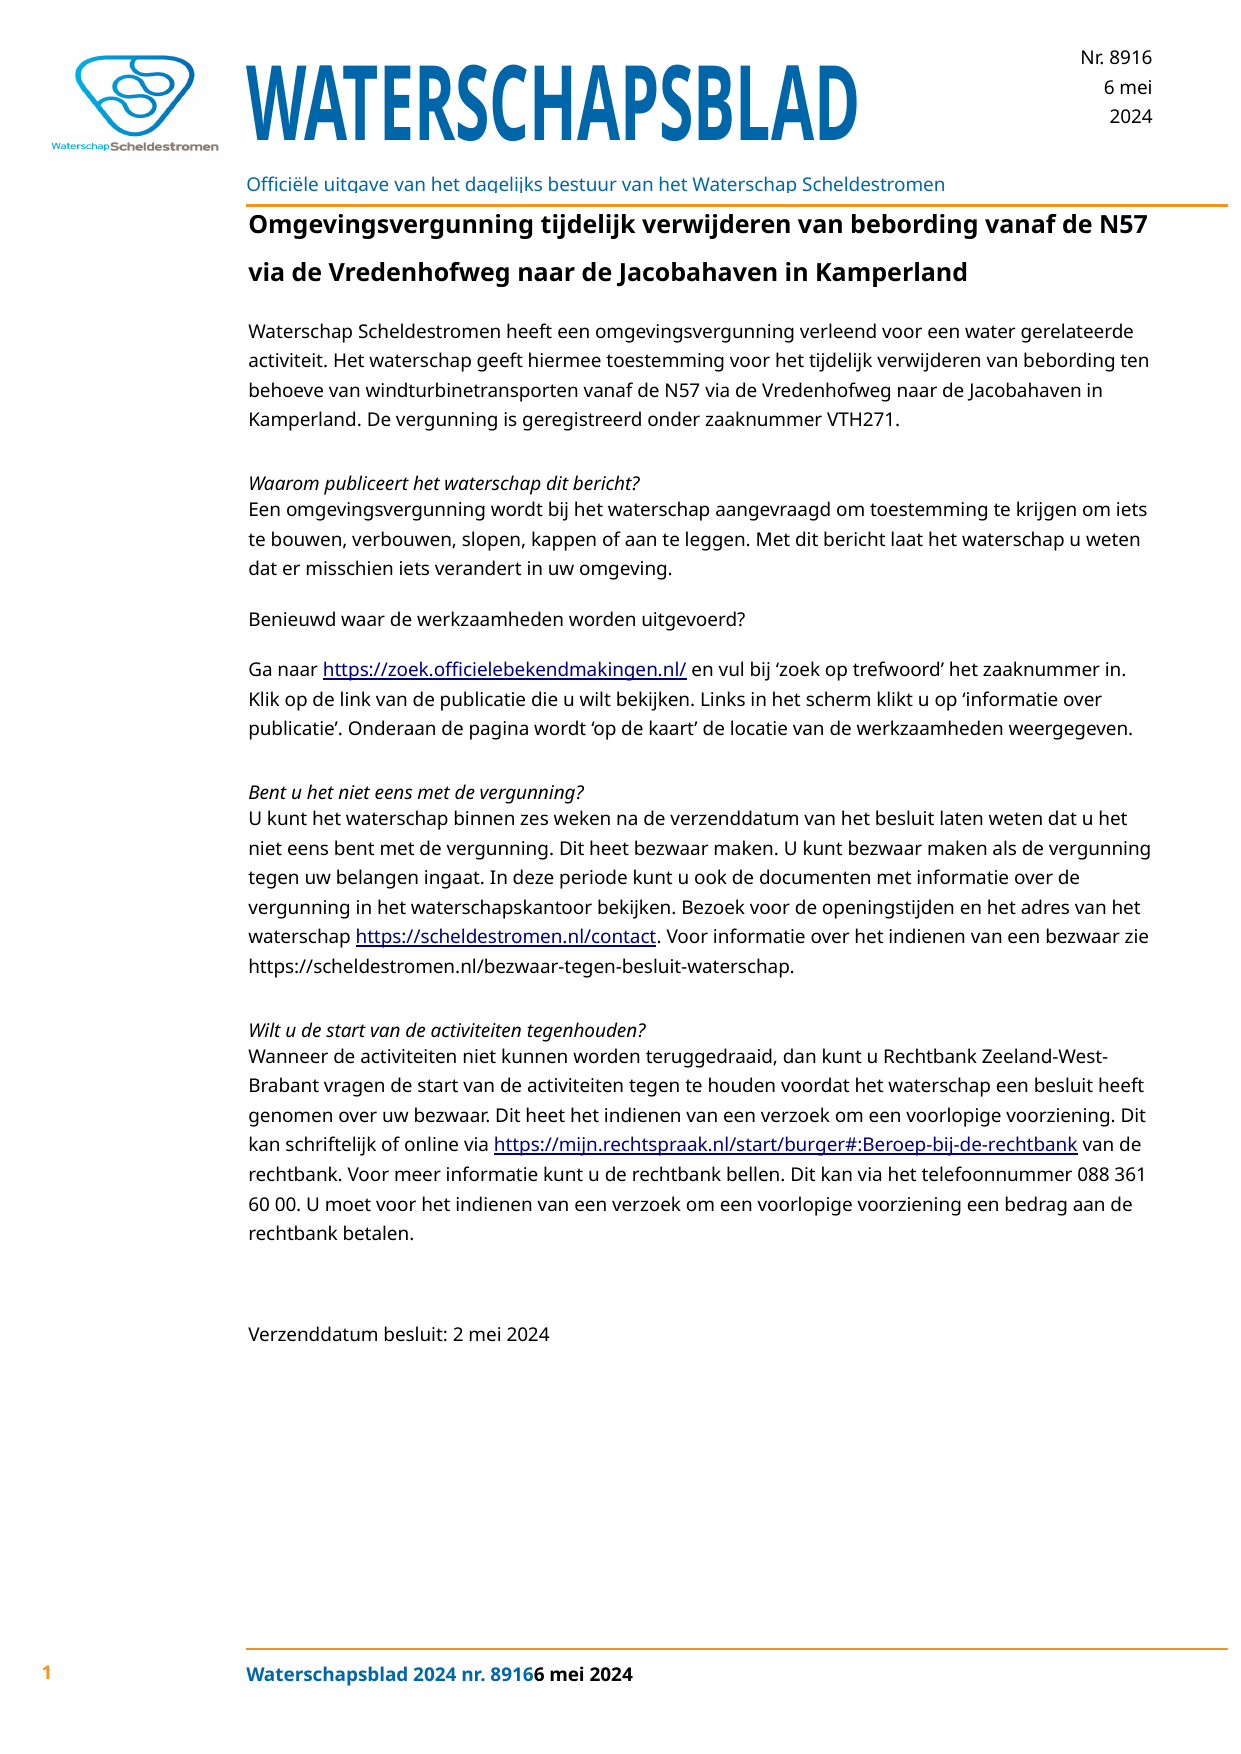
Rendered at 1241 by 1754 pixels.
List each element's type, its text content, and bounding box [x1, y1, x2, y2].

text Verzenddatum besluit: 2 mei 2024 [248, 1321, 1152, 1347]
text Omgevingsvergunning tijdelijk verwijderen van bebording vanaf de N57 via de Vredenhofweg naar de Jacobahaven in Kamperland [248, 207, 1152, 288]
text Benieuwd waar de werkzaamheden worden uitgevoerd? [248, 606, 1152, 632]
text U kunt het waterschap binnen zes weken na de verzenddatum van het besluit laten weten dat u het niet eens bent met de vergunning. Dit heet bezwaar maken. U kunt bezwaar maken als de vergunning tegen uw belangen ingaat. In deze periode kunt u ook de documenten met informatie over de vergunning in het waterschapskantoor bekijken. Bezoek voor de openingstijden en het adres van het waterschap https://scheldestromen.nl/contact. Voor informatie over het indienen van een bezwaar zie https://scheldestromen.nl/bezwaar-tegen-besluit-waterschap. [248, 805, 1152, 979]
text Wanneer de activiteiten niet kunnen worden teruggedraaid, dan kunt u Rechtbank Zeeland-West-Brabant vragen de start van de activiteiten tegen te houden voordat het waterschap een besluit heeft genomen over uw bezwaar. Dit heet het indienen van een verzoek om een voorlopige voorziening. Dit kan schriftelijk of online via https://mijn.rechtspraak.nl/start/burger#:Beroep-bij-de-rechtbank van de rechtbank. Voor meer informatie kunt u de rechtbank bellen. Dit kan via het telefoonnummer 088 361 60 00. U moet voor het indienen van een verzoek om een voorlopige voorziening een bedrag aan de rechtbank betalen. [248, 1043, 1152, 1246]
text Wilt u de start van de activiteiten tegenhouden? [248, 1017, 1152, 1043]
text Een omgevingsvergunning wordt bij het waterschap aangevraagd om toestemming te krijgen om iets te bouwen, verbouwen, slopen, kappen of aan te leggen. Met dit bericht laat het waterschap u weten dat er misschien iets verandert in uw omgeving. [248, 496, 1152, 581]
picture [41, 47, 231, 172]
text Waterschap Scheldestromen heeft een omgevingsvergunning verleend voor een water gerelateerde activiteit. Het waterschap geeft hiermee toestemming voor het tijdelijk verwijderen van bebording ten behoeve van windturbinetransporten vanaf de N57 via de Vredenhofweg naar de Jacobahaven in Kamperland. De vergunning is geregistreerd onder zaaknummer VTH271. [248, 318, 1152, 432]
text Bent u het niet eens met de vergunning? [248, 779, 1152, 805]
text Ga naar https://zoek.officielebekendmakingen.nl/ en vul bij ‘zoek op trefwoord’ het zaaknummer in. Klik op de link van de publicatie die u wilt bekijken. Links in het scherm klikt u op ‘informatie over publicatie’. Onderaan de pagina wordt ‘op de kaart’ de locatie van de werkzaamheden weergegeven. [248, 656, 1152, 741]
text Waarom publiceert het waterschap dit bericht? [248, 471, 1152, 496]
